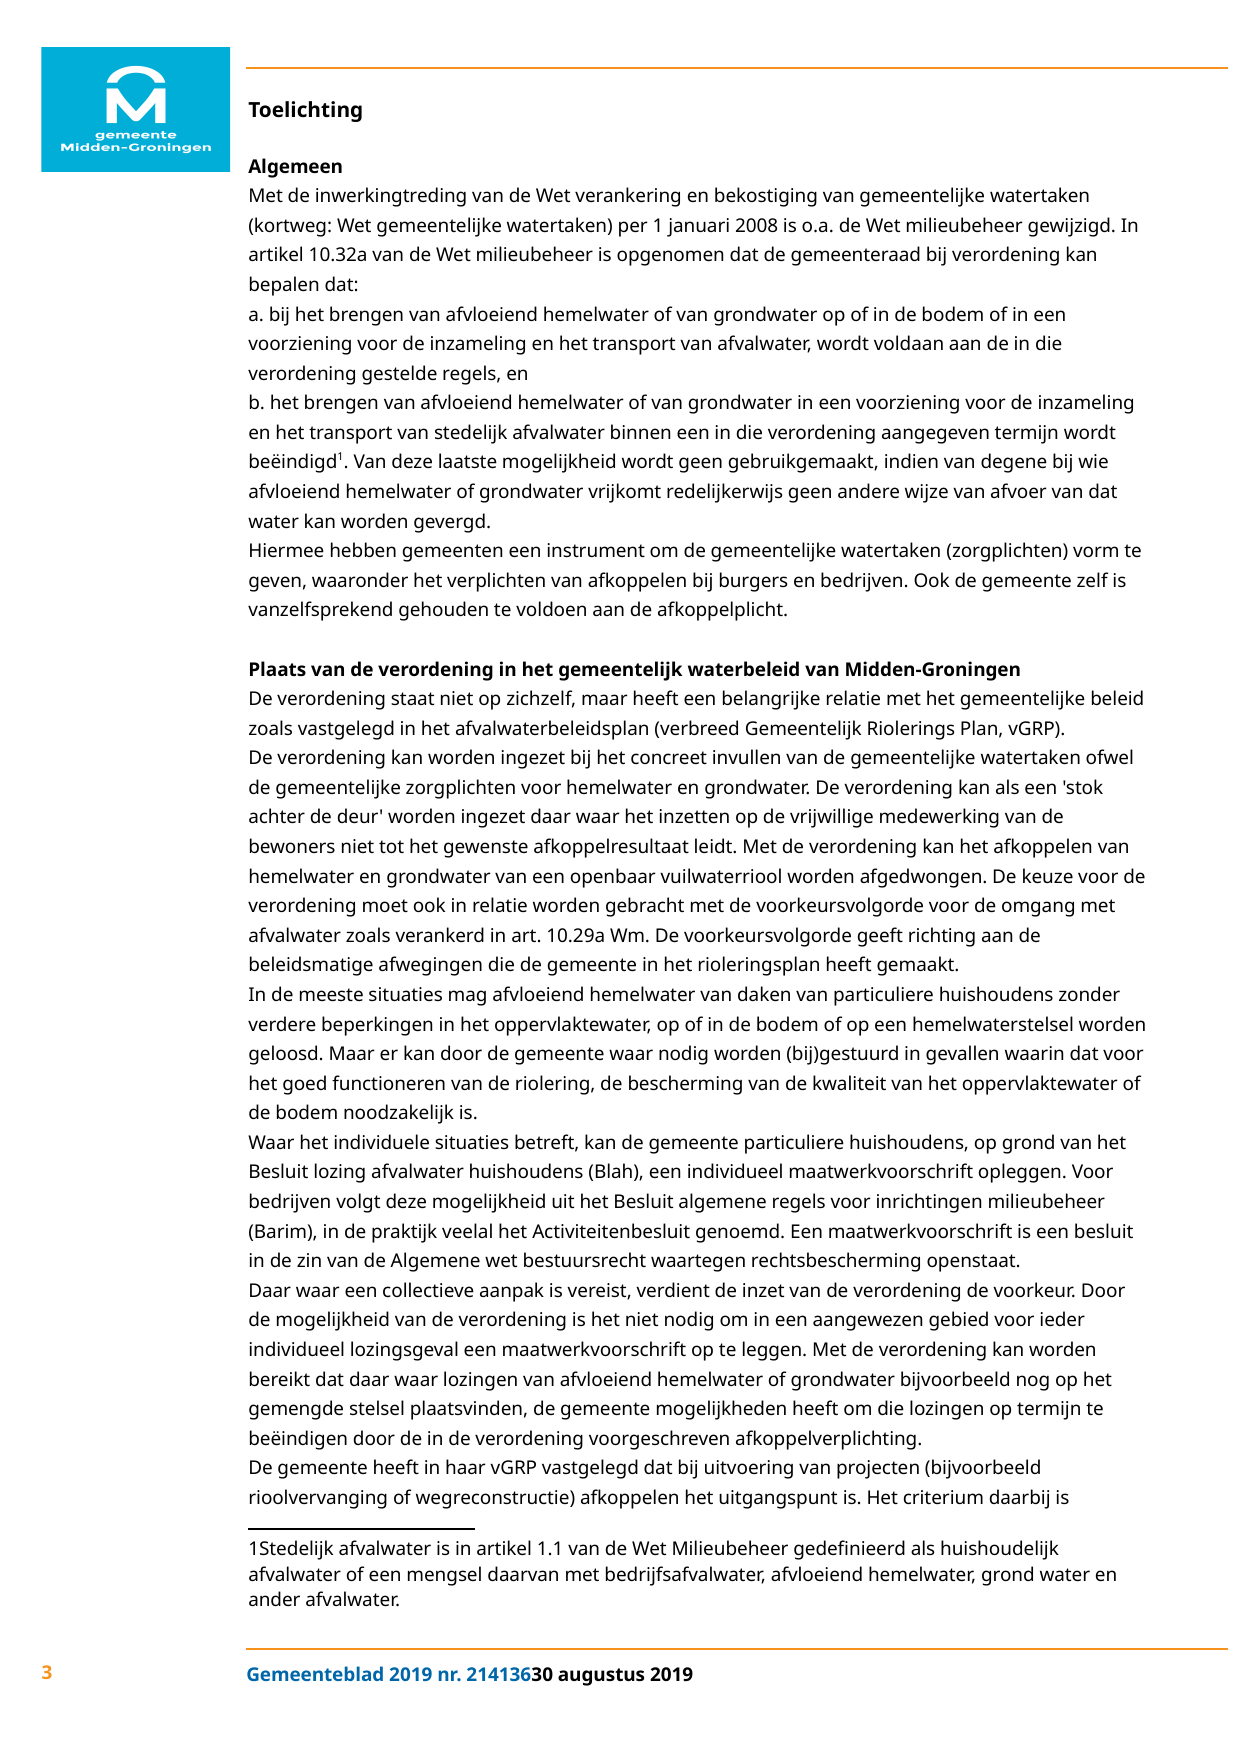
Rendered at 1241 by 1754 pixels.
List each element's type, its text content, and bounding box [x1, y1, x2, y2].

text a. bij het brengen van afvloeiend hemelwater of van grondwater op of in de bodem of in een voorziening voor de inzameling en het transport van afvalwater, wordt voldaan aan de in die verordening gestelde regels, en [248, 301, 1152, 386]
text Hiermee hebben gemeenten een instrument om de gemeentelijke watertaken (zorgplichten) vorm te geven, waaronder het verplichten van afkoppelen bij burgers en bedrijven. Ook de gemeente zelf is vanzelfsprekend gehouden te voldoen aan de afkoppelplicht. [248, 537, 1152, 622]
text Stedelijk afvalwater is in artikel 1.1 van de Wet Milieubeheer gedefinieerd als huishoudelijk afvalwater of een mengsel daarvan met bedrijfsafvalwater, afvloeiend hemelwater, grond water en ander afvalwater. [248, 1535, 1152, 1612]
text Met de inwerkingtreding van de Wet verankering en bekostiging van gemeentelijke watertaken (kortweg: Wet gemeentelijke watertaken) per 1 januari 2008 is o.a. de Wet milieubeheer gewijzigd. In artikel 10.32a van de Wet milieubeheer is opgenomen dat de gemeenteraad bij verordening kan bepalen dat: [248, 182, 1152, 297]
text Toelichting [248, 95, 1152, 123]
text In de meeste situaties mag afvloeiend hemelwater van daken van particuliere huishoudens zonder verdere beperkingen in het oppervlaktewater, op of in de bodem of op een hemelwaterstelsel worden geloosd. Maar er kan door de gemeente waar nodig worden (bij)gestuurd in gevallen waarin dat voor het goed functioneren van de riolering, de bescherming van de kwaliteit van het oppervlaktewater of de bodem noodzakelijk is. [248, 981, 1152, 1125]
picture [107, 89, 165, 122]
text Plaats van de verordening in het gemeentelijk waterbeleid van Midden-Groningen [248, 656, 1152, 682]
text Daar waar een collectieve aanpak is vereist, verdient de inzet van de verordening de voorkeur. Door de mogelijkheid van de verordening is het niet nodig om in een aangewezen gebied voor ieder individueel lozingsgeval een maatwerkvoorschrift op te leggen. Met de verordening kan worden bereikt dat daar waar lozingen van afvloeiend hemelwater of grondwater bijvoorbeeld nog op het gemengde stelsel plaatsvinden, de gemeente mogelijkheden heeft om die lozingen op termijn te beëindigen door de in de verordening voorgeschreven afkoppelverplichting. [248, 1277, 1152, 1451]
text Algemeen [248, 153, 1152, 179]
picture [108, 66, 164, 82]
text b. het brengen van afvloeiend hemelwater of van grondwater in een voorziening voor de inzameling en het transport van stedelijk afvalwater binnen een in die verordening aangegeven termijn wordt beëindigd. Van deze laatste mogelijkheid wordt geen gebruikgemaakt, indien van degene bij wie afvloeiend hemelwater of grondwater vrijkomt redelijkerwijs geen andere wijze van afvoer van dat water kan worden gevergd. [248, 389, 1152, 534]
text De verordening staat niet op zichzelf, maar heeft een belangrijke relatie met het gemeentelijke beleid zoals vastgelegd in het afvalwaterbeleidsplan (verbreed Gemeentelijk Riolerings Plan, vGRP). [248, 685, 1152, 741]
picture [184, 146, 190, 153]
text De gemeente heeft in haar vGRP vastgelegd dat bij uitvoering van projecten (bijvoorbeeld rioolvervanging of wegreconstructie) afkoppelen het uitgangspunt is. Het criterium daarbij is [248, 1454, 1152, 1510]
text De verordening kan worden ingezet bij het concreet invullen van de gemeentelijke watertaken ofwel de gemeentelijke zorgplichten voor hemelwater en grondwater. De verordening kan als een 'stok achter de deur' worden ingezet daar waar het inzetten op de vrijwillige medewerking van de bewoners niet tot het gewenste afkoppelresultaat leidt. Met de verordening kan het afkoppelen van hemelwater en grondwater van een openbaar vuilwaterriool worden afgedwongen. De keuze voor de verordening moet ook in relatie worden gebracht met de voorkeursvolgorde voor de omgang met afvalwater zoals verankerd in art. 10.29a Wm. De voorkeursvolgorde geeft richting aan de beleidsmatige afwegingen die de gemeente in het rioleringsplan heeft gemaakt. [248, 744, 1152, 977]
text Waar het individuele situaties betreft, kan de gemeente particuliere huishoudens, op grond van het Besluit lozing afvalwater huishoudens (Blah), een individueel maatwerkvoorschrift opleggen. Voor bedrijven volgt deze mogelijkheid uit het Besluit algemene regels voor inrichtingen milieubeheer (Barim), in de praktijk veelal het Activiteitenbesluit genoemd. Een maatwerkvoorschrift is een besluit in de zin van de Algemene wet bestuursrecht waartegen rechtsbescherming openstaat. [248, 1129, 1152, 1273]
